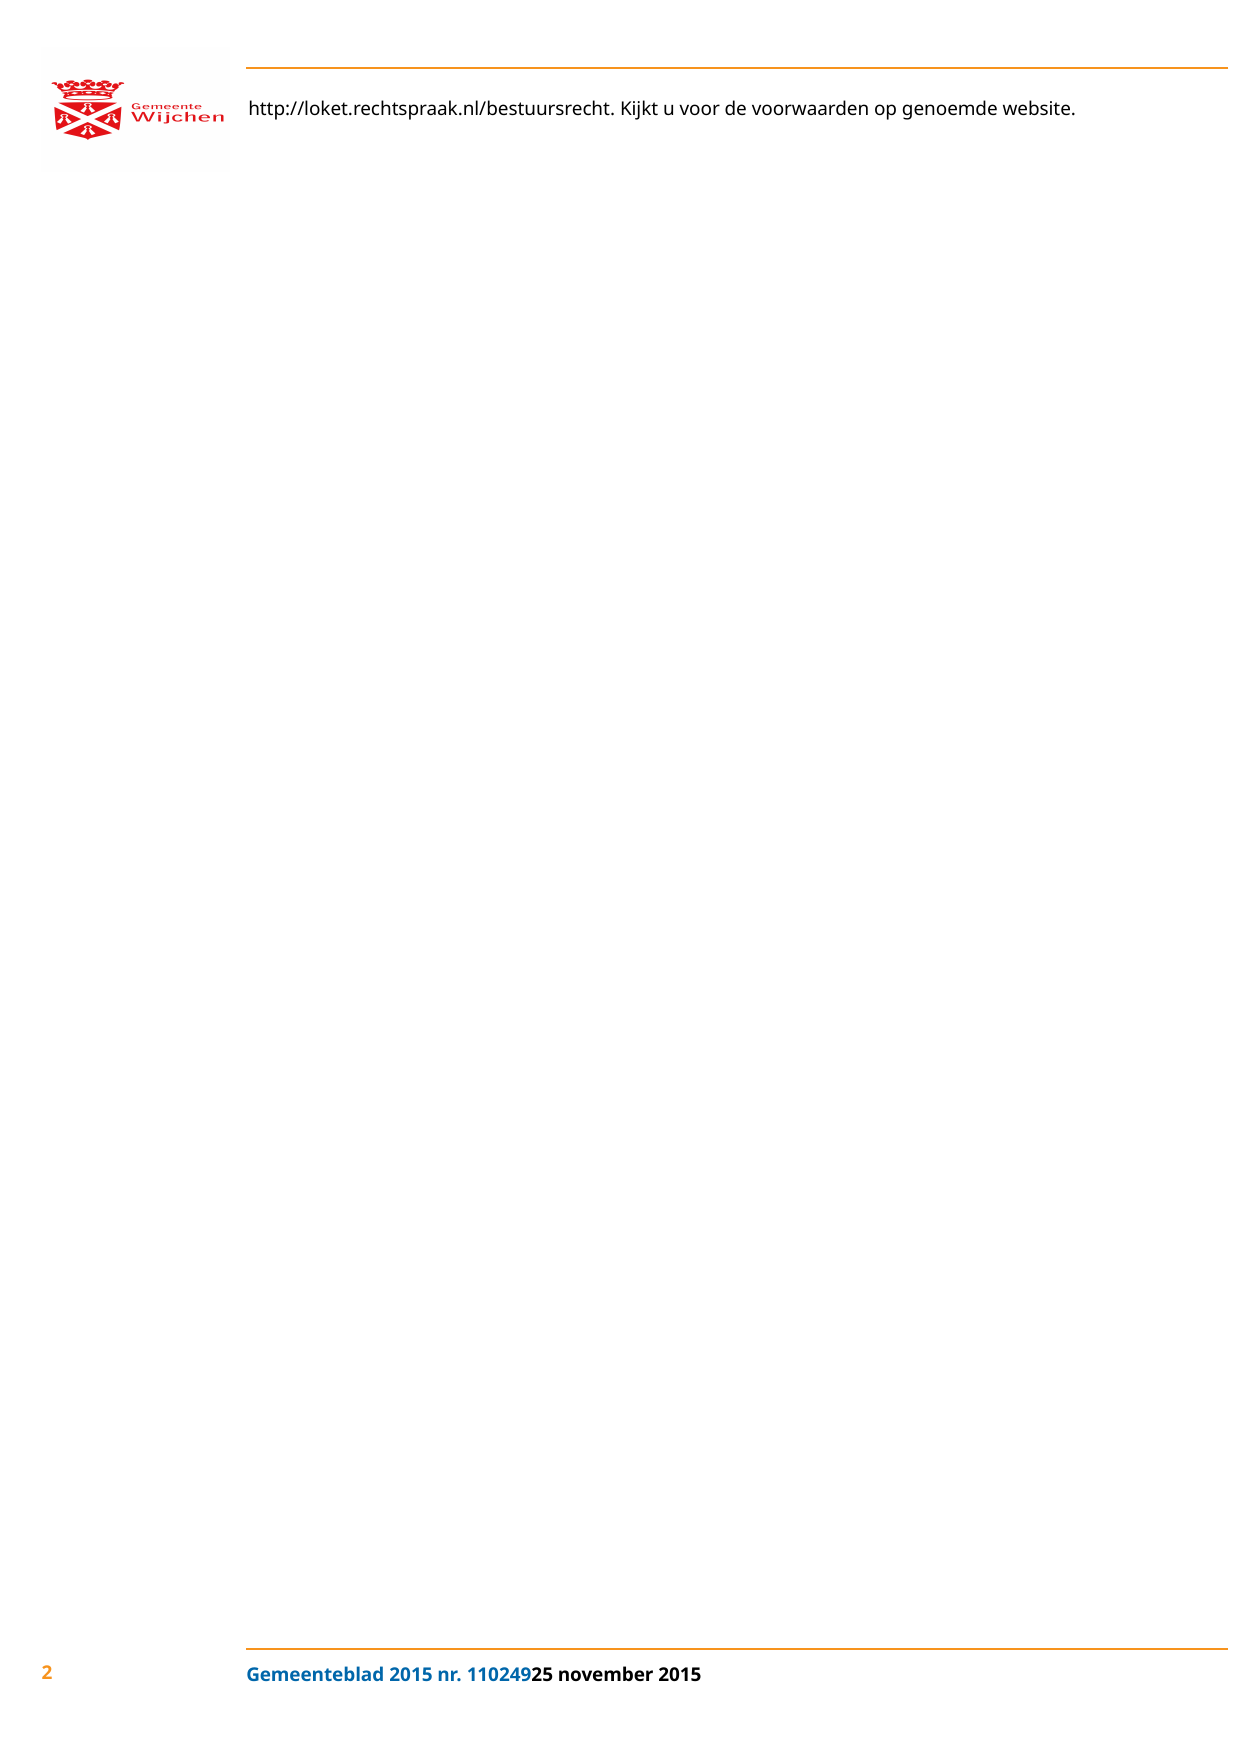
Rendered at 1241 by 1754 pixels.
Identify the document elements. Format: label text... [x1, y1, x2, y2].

picture [41, 47, 231, 172]
text http://loket.rechtspraak.nl/bestuursrecht. Kijkt u voor de voorwaarden op genoemde website. [248, 95, 1152, 121]
